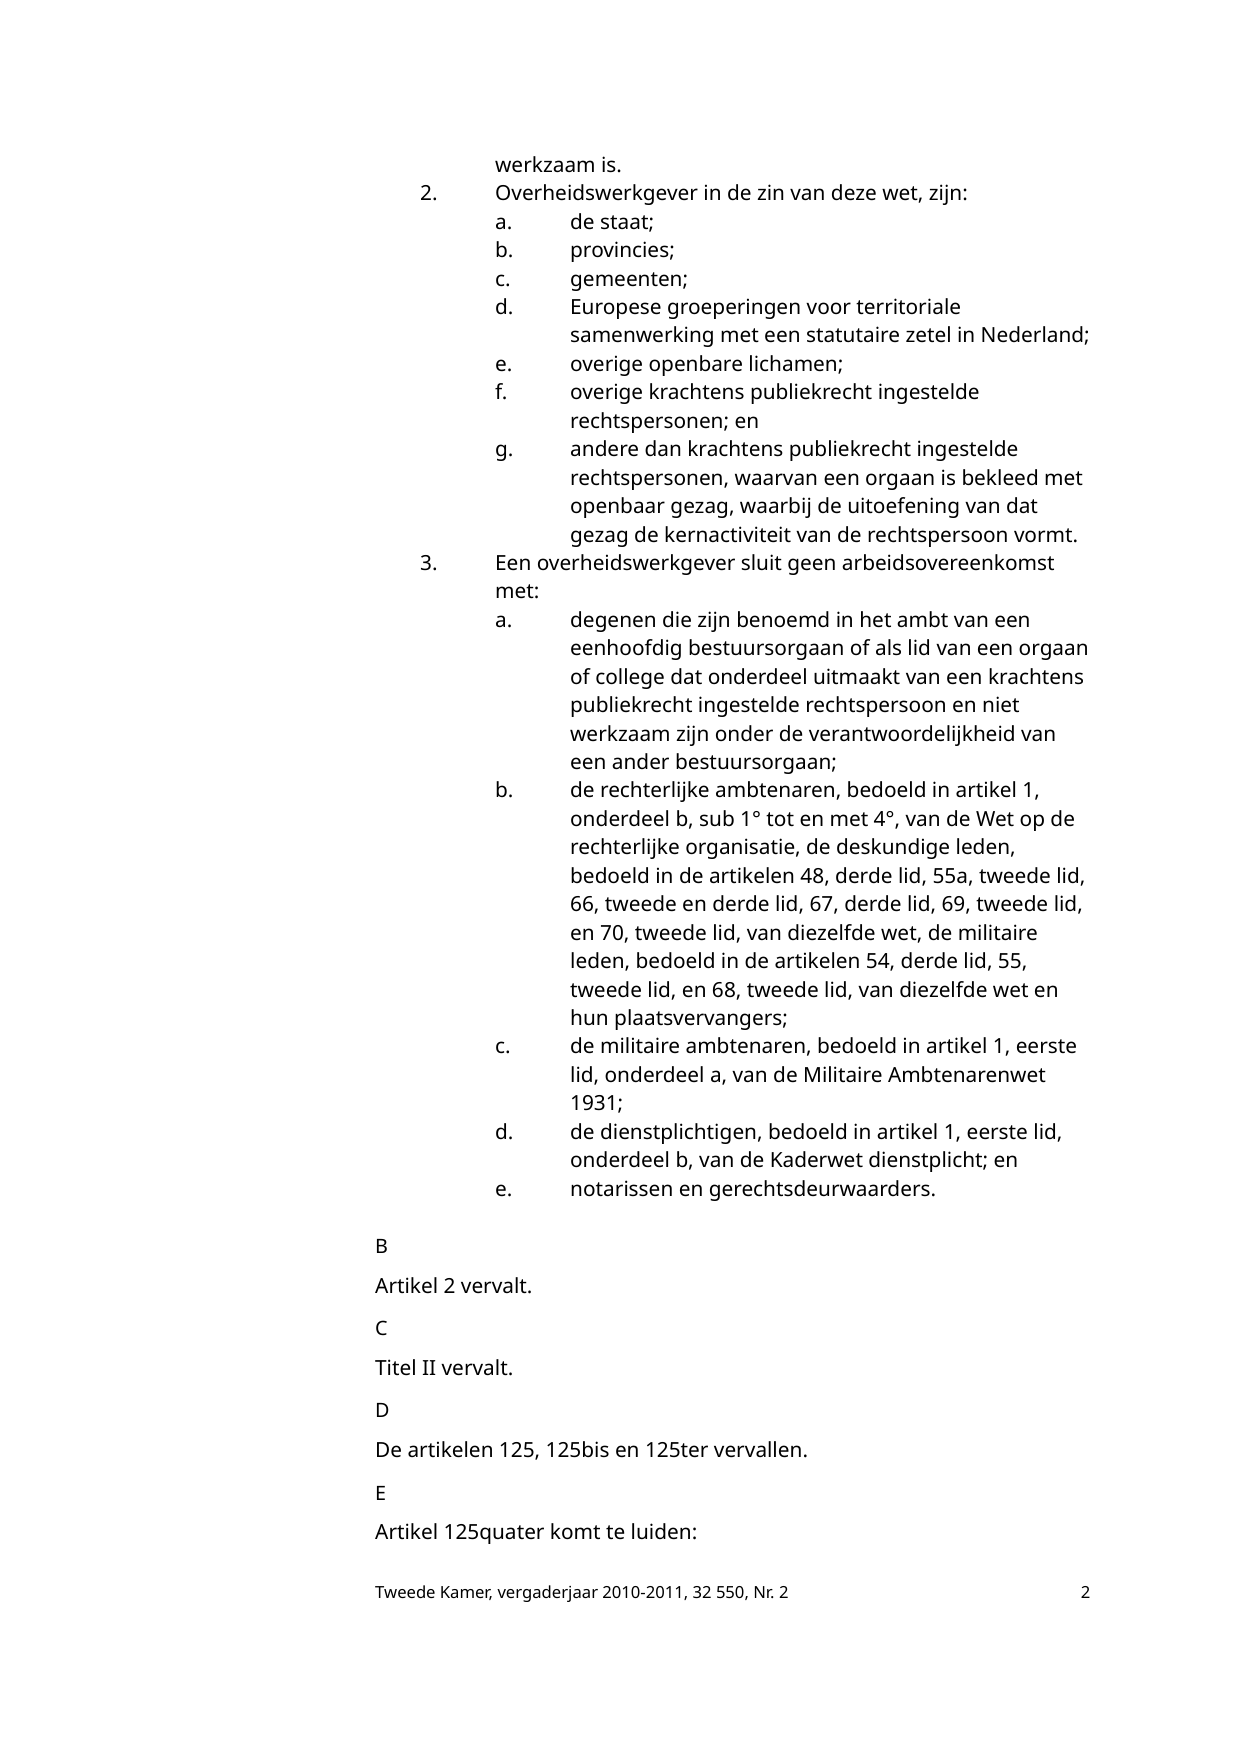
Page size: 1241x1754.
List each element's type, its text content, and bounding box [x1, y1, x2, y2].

list de dienstplichtigen, bedoeld in artikel 1, eerste lid, onderdeel b, van de Kaderwet dienstplicht; en [495, 1117, 1090, 1174]
text C [375, 1314, 1090, 1341]
list gemeenten; [495, 264, 1090, 292]
list werkzaam is. [420, 150, 1090, 178]
list andere dan krachtens publiekrecht ingestelde rechtspersonen, waarvan een orgaan is bekleed met openbaar gezag, waarbij de uitoefening van dat gezag de kernactiviteit van de rechtspersoon vormt. [495, 434, 1090, 548]
list de staat; [495, 207, 1090, 235]
list de militaire ambtenaren, bedoeld in artikel 1, eerste lid, onderdeel a, van de Militaire Ambtenarenwet 1931; [495, 1032, 1090, 1117]
list notarissen en gerechtsdeurwaarders. [495, 1174, 1090, 1202]
list degenen die zijn benoemd in het ambt van een eenhoofdig bestuursorgaan of als lid van een orgaan of college dat onderdeel uitmaakt van een krachtens publiekrecht ingestelde rechtspersoon en niet werkzaam zijn onder de verantwoordelijkheid van een ander bestuursorgaan; [495, 605, 1090, 776]
list Europese groeperingen voor territoriale samenwerking met een statutaire zetel in Nederland; [495, 292, 1090, 349]
text Titel II vervalt. [375, 1353, 1090, 1382]
text De artikelen 125, 125bis en 125ter vervallen. [375, 1435, 1090, 1464]
text D [375, 1397, 1090, 1423]
list provincies; [495, 235, 1090, 264]
text Artikel 2 vervalt. [375, 1271, 1090, 1299]
list Overheidswerkgever in de zin van deze wet, zijn: [420, 178, 1090, 207]
list Een overheidswerkgever sluit geen arbeidsovereenkomst met: [420, 548, 1090, 605]
text Artikel 125quater komt te luiden: [375, 1517, 1090, 1546]
text E [375, 1479, 1090, 1506]
list overige openbare lichamen; [495, 349, 1090, 377]
text B [375, 1232, 1090, 1259]
list overige krachtens publiekrecht ingestelde rechtspersonen; en [495, 377, 1090, 434]
list de rechterlijke ambtenaren, bedoeld in artikel 1, onderdeel b, sub 1° tot en met 4°, van de Wet op de rechterlijke organisatie, de deskundige leden, bedoeld in de artikelen 48, derde lid, 55a, tweede lid, 66, tweede en derde lid, 67, derde lid, 69, tweede lid, en 70, tweede lid, van diezelfde wet, de militaire leden, bedoeld in de artikelen 54, derde lid, 55, tweede lid, en 68, tweede lid, van diezelfde wet en hun plaatsvervangers; [495, 776, 1090, 1032]
